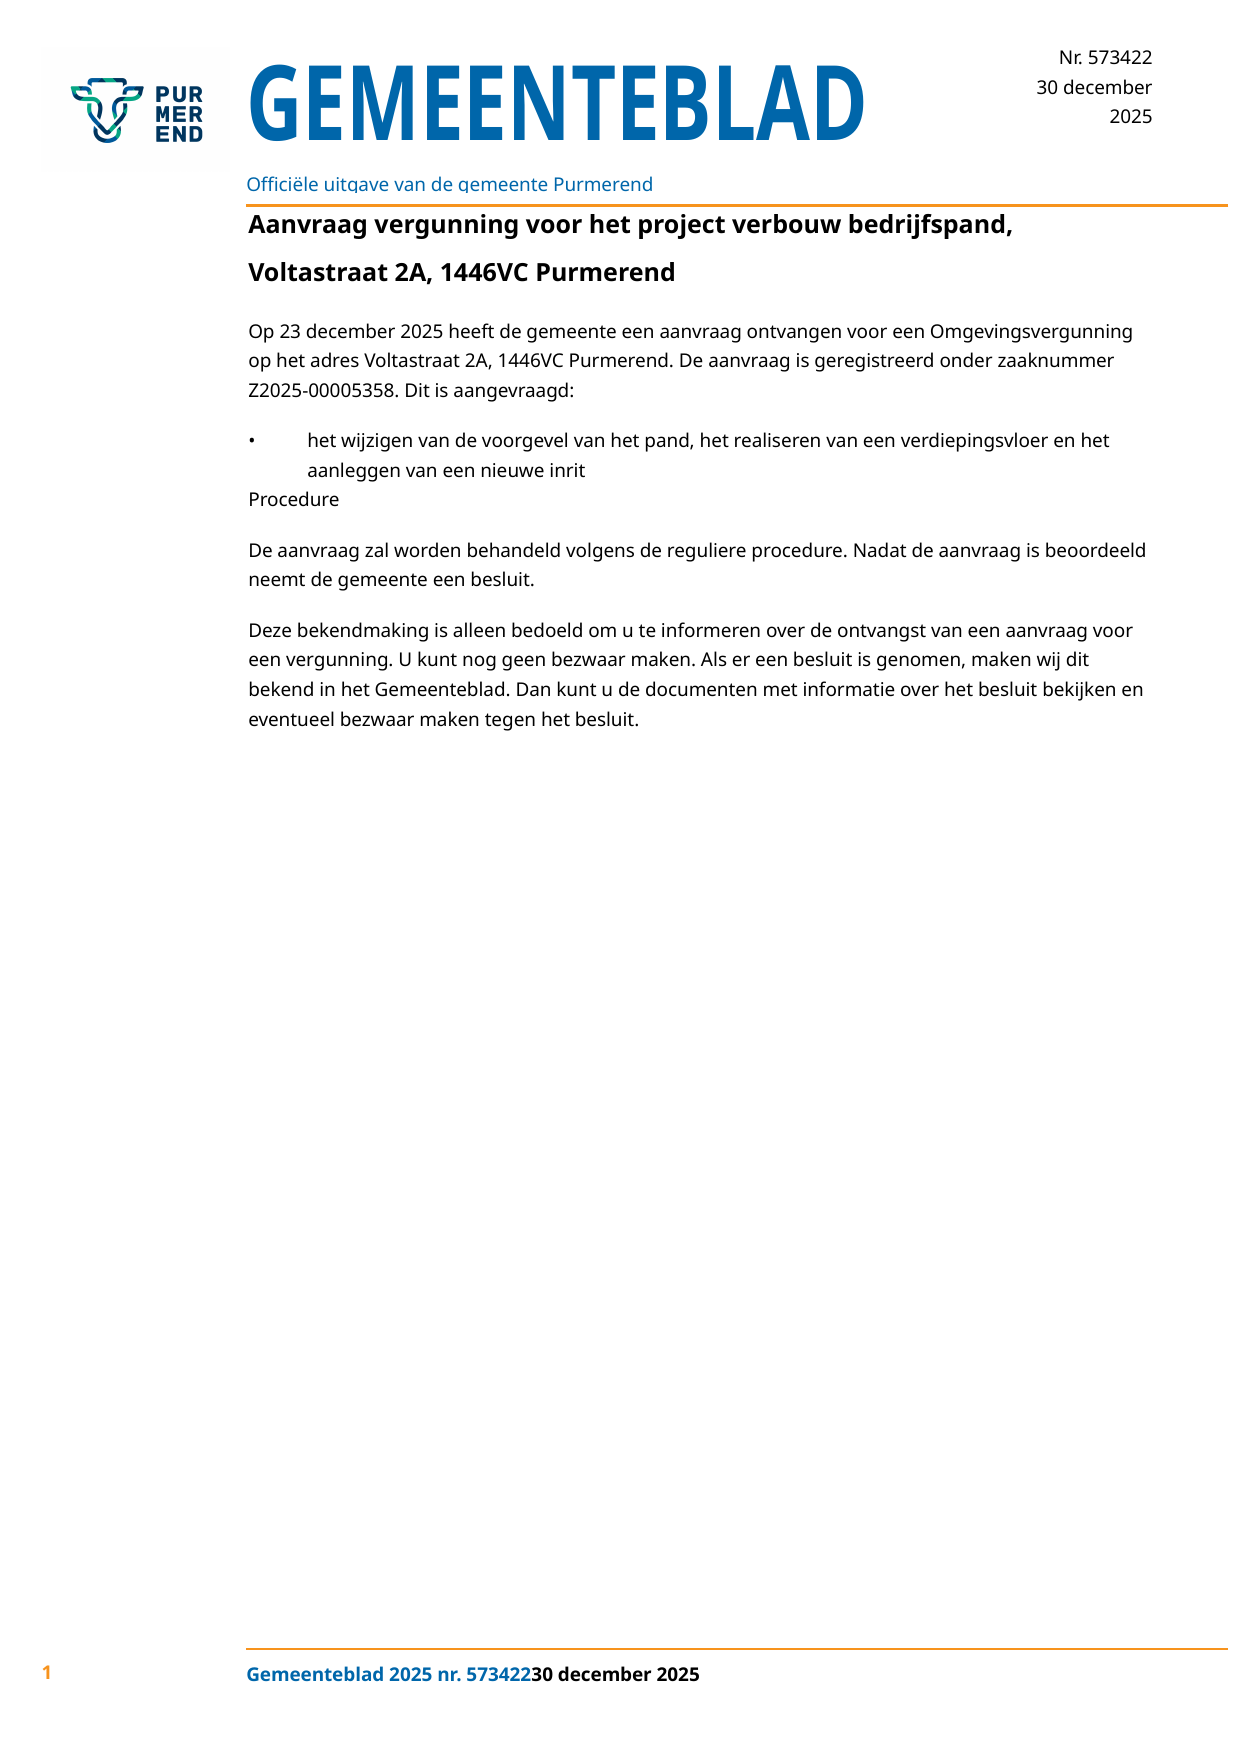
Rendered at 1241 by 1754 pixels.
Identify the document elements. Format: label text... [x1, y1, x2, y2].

picture [41, 47, 231, 172]
text De aanvraag zal worden behandeld volgens de reguliere procedure. Nadat de aanvraag is beoordeeld neemt de gemeente een besluit. [248, 537, 1152, 592]
text Procedure [248, 487, 1152, 512]
text Aanvraag vergunning voor het project verbouw bedrijfspand, Voltastraat 2A, 1446VC Purmerend [248, 207, 1152, 288]
text Op 23 december 2025 heeft de gemeente een aanvraag ontvangen voor een Omgevingsvergunning op het adres Voltastraat 2A, 1446VC Purmerend. De aanvraag is geregistreerd onder zaaknummer Z2025-00005358. Dit is aangevraagd: [248, 318, 1152, 403]
list het wijzigen van de voorgevel van het pand, het realiseren van een verdiepingsvloer en het aanleggen van een nieuwe inrit [248, 427, 1152, 483]
text Deze bekendmaking is alleen bedoeld om u te informeren over de ontvangst van een aanvraag voor een vergunning. U kunt nog geen bezwaar maken. Als er een besluit is genomen, maken wij dit bekend in het Gemeenteblad. Dan kunt u de documenten met informatie over het besluit bekijken en eventueel bezwaar maken tegen het besluit. [248, 617, 1152, 732]
